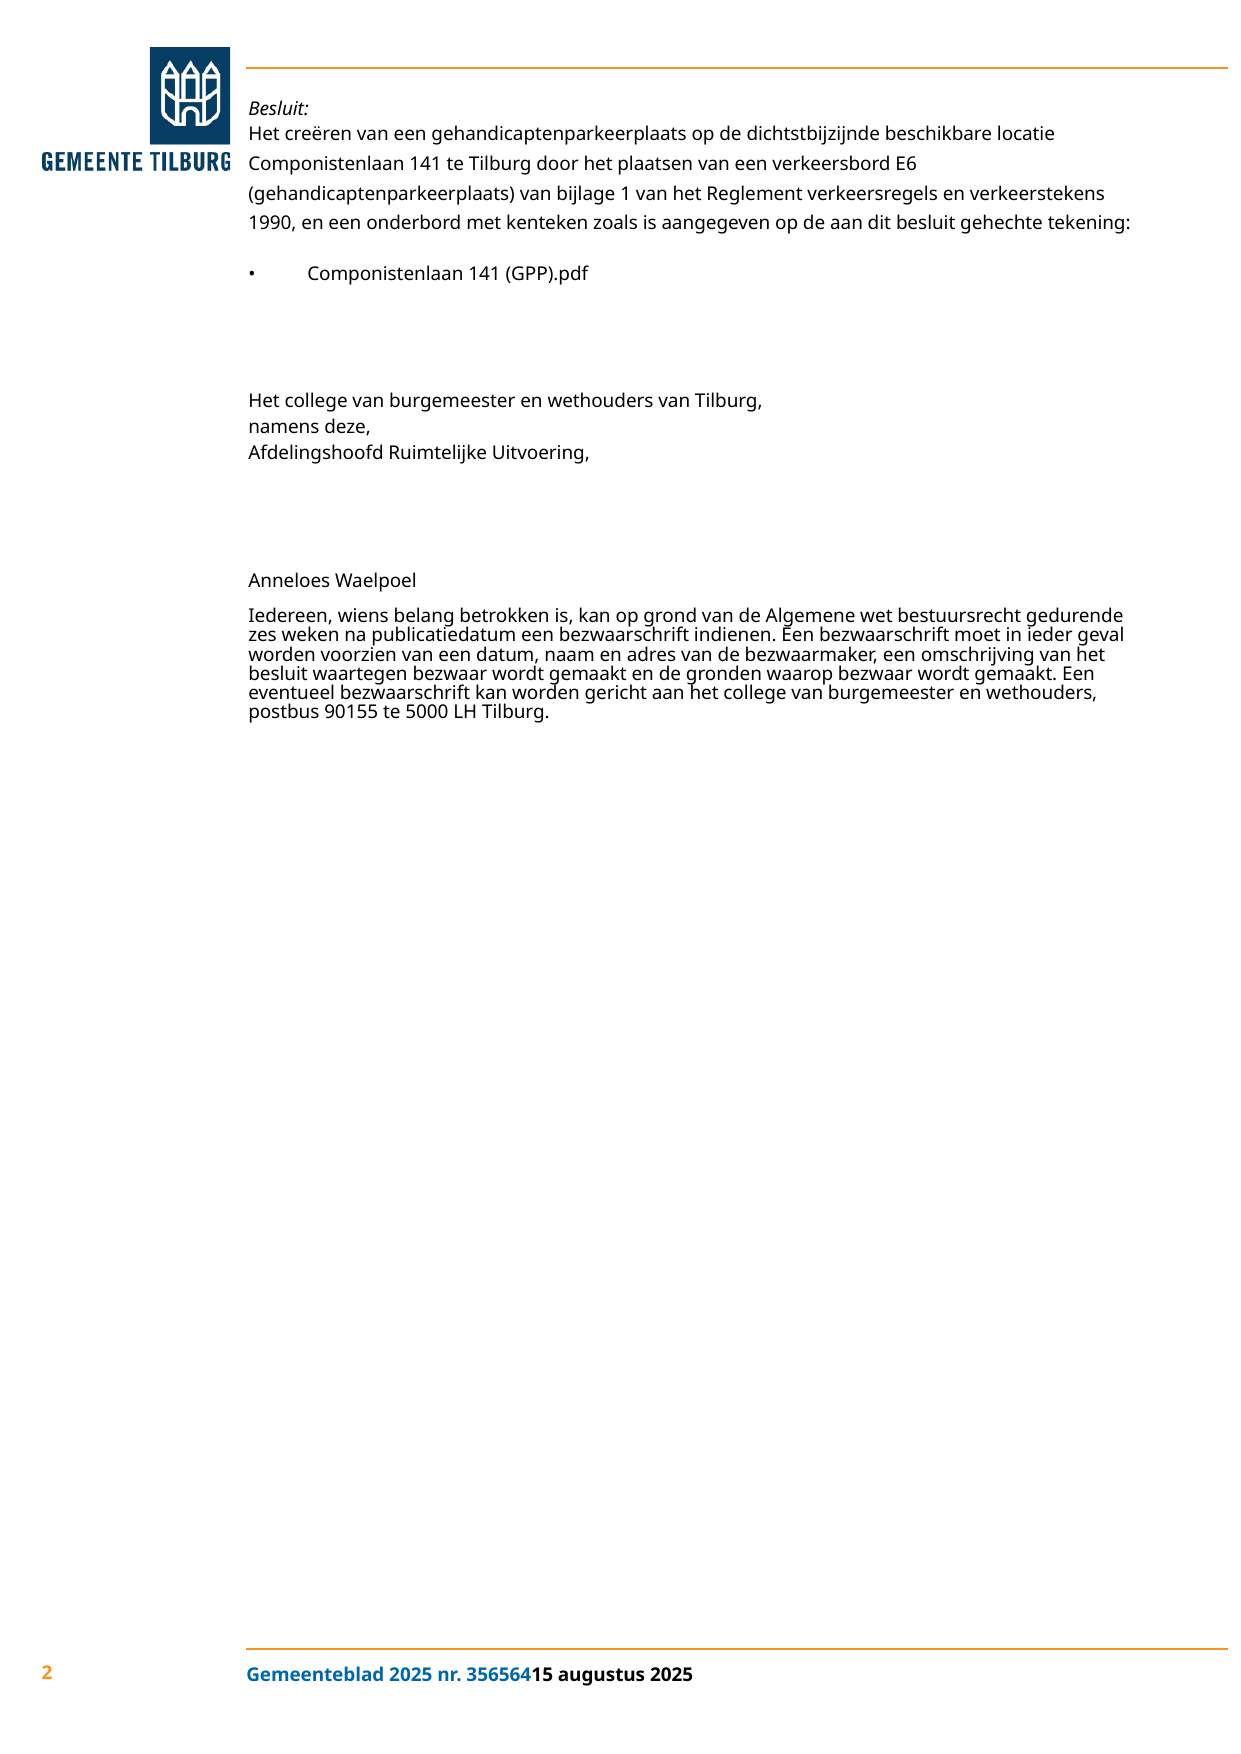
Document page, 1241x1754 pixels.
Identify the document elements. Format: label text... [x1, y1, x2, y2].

text Het creëren van een gehandicaptenparkeerplaats op de dichtstbijzijnde beschikbare locatie Componistenlaan 141 te Tilburg door het plaatsen van een verkeersbord E6 (gehandicaptenparkeerplaats) van bijlage 1 van het Reglement verkeersregels en verkeerstekens 1990, en een onderbord met kenteken zoals is aangegeven op de aan dit besluit gehechte tekening: [248, 121, 1152, 235]
text namens deze, [248, 413, 1152, 439]
text Het college van burgemeester en wethouders van Tilburg, [248, 387, 1152, 413]
text Anneloes Waelpoel [248, 568, 1152, 593]
picture [41, 47, 231, 172]
text Afdelingshoofd Ruimtelijke Uitvoering, [248, 439, 1152, 465]
text Besluit: [248, 95, 1152, 121]
list Componistenlaan 141 (GPP).pdf [248, 260, 1152, 285]
text Iedereen, wiens belang betrokken is, kan op grond van de Algemene wet bestuursrecht gedurende zes weken na publicatiedatum een bezwaarschrift indienen. Een bezwaarschrift moet in ieder geval worden voorzien van een datum, naam en adres van de bezwaarmaker, een omschrijving van het besluit waartegen bezwaar wordt gemaakt en de gronden waarop bezwaar wordt gemaakt. Een eventueel bezwaarschrift kan worden gericht aan het college van burgemeester en wethouders, postbus 90155 te 5000 LH Tilburg. [248, 607, 1152, 723]
